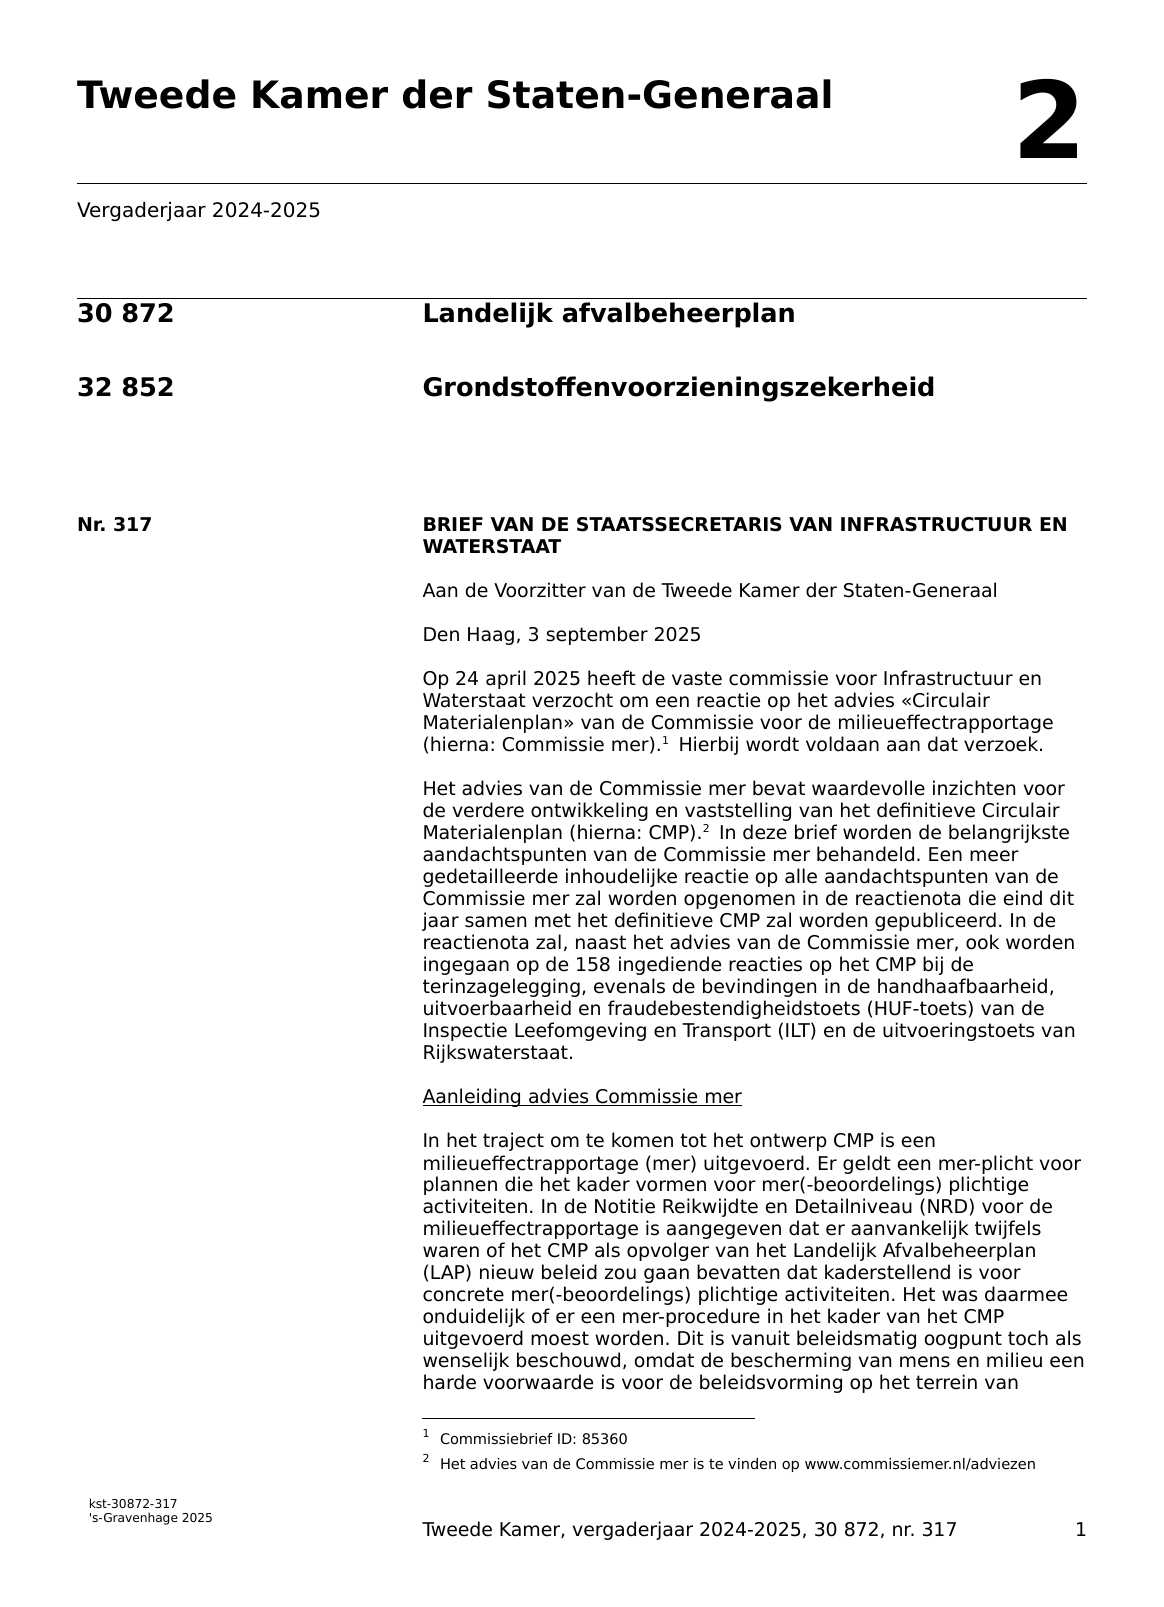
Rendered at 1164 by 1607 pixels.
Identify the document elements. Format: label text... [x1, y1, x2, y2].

text 's-Gravenhage 2025 [88, 1511, 323, 1525]
subtitle Aanleiding advies Commissie mer [422, 1086, 1087, 1108]
table_cell Vergaderjaar 2024-2025 [77, 184, 1087, 298]
subtitle Nr. 317 BRIEF VAN DE STAATSSECRETARIS VAN INFRASTRUCTUUR EN WATERSTAAT [77, 514, 1087, 558]
text Den Haag, 3 september 2025 [422, 624, 1087, 646]
subtitle 32 852 Grondstoffenvoorzieningszekerheid [77, 373, 1087, 403]
subtitle 30 872 Landelijk afvalbeheerplan [77, 299, 1087, 329]
text Het advies van de Commissie mer bevat waardevolle inzichten voor de verdere ontwikkeling en vaststelling van het definitieve Circulair Materialenplan (hierna: CMP). In deze brief worden de belangrijkste aandachtspunten van de Commissie mer behandeld. Een meer gedetailleerde inhoudelijke reactie op alle aandachtspunten van de Commissie mer zal worden opgenomen in de reactienota die eind dit jaar samen met het definitieve CMP zal worden gepubliceerd. In de reactienota zal, naast het advies van de Commissie mer, ook worden ingegaan op de 158 ingediende reacties op het CMP bij de terinzagelegging, evenals de bevindingen in de handhaafbaarheid, uitvoerbaarheid en fraudebestendigheidstoets (HUF-toets) van de Inspectie Leefomgeving en Transport (ILT) en de uitvoeringstoets van Rijkswaterstaat. [422, 778, 1087, 1064]
text Op 24 april 2025 heeft de vaste commissie voor Infrastructuur en Waterstaat verzocht om een reactie op het advies «Circulair Materialenplan» van de Commissie voor de milieueffectrapportage (hierna: Commissie mer). Hierbij wordt voldaan aan dat verzoek. [422, 668, 1087, 756]
text Commissiebrief ID: 85360 [422, 1427, 1087, 1449]
text kst-30872-317 [88, 1497, 323, 1511]
table_header Tweede Kamer der Staten-Generaal [77, 59, 886, 183]
table_header 2 [886, 59, 1087, 183]
text Het advies van de Commissie mer is te vinden op www.commissiemer.nl/adviezen [422, 1452, 1087, 1474]
text In het traject om te komen tot het ontwerp CMP is een milieueffectrapportage (mer) uitgevoerd. Er geldt een mer-plicht voor plannen die het kader vormen voor mer(-beoordelings) plichtige activiteiten. In de Notitie Reikwijdte en Detailniveau (NRD) voor de milieueffectrapportage is aangegeven dat er aanvankelijk twijfels waren of het CMP als opvolger van het Landelijk Afvalbeheerplan (LAP) nieuw beleid zou gaan bevatten dat kaderstellend is voor concrete mer(-beoordelings) plichtige activiteiten. Het was daarmee onduidelijk of er een mer-procedure in het kader van het CMP uitgevoerd moest worden. Dit is vanuit beleidsmatig oogpunt toch als wenselijk beschouwd, omdat de bescherming van mens en milieu een harde voorwaarde is voor de beleidsvorming op het terrein van [422, 1130, 1087, 1394]
text Aan de Voorzitter van de Tweede Kamer der Staten-Generaal [422, 580, 1087, 602]
